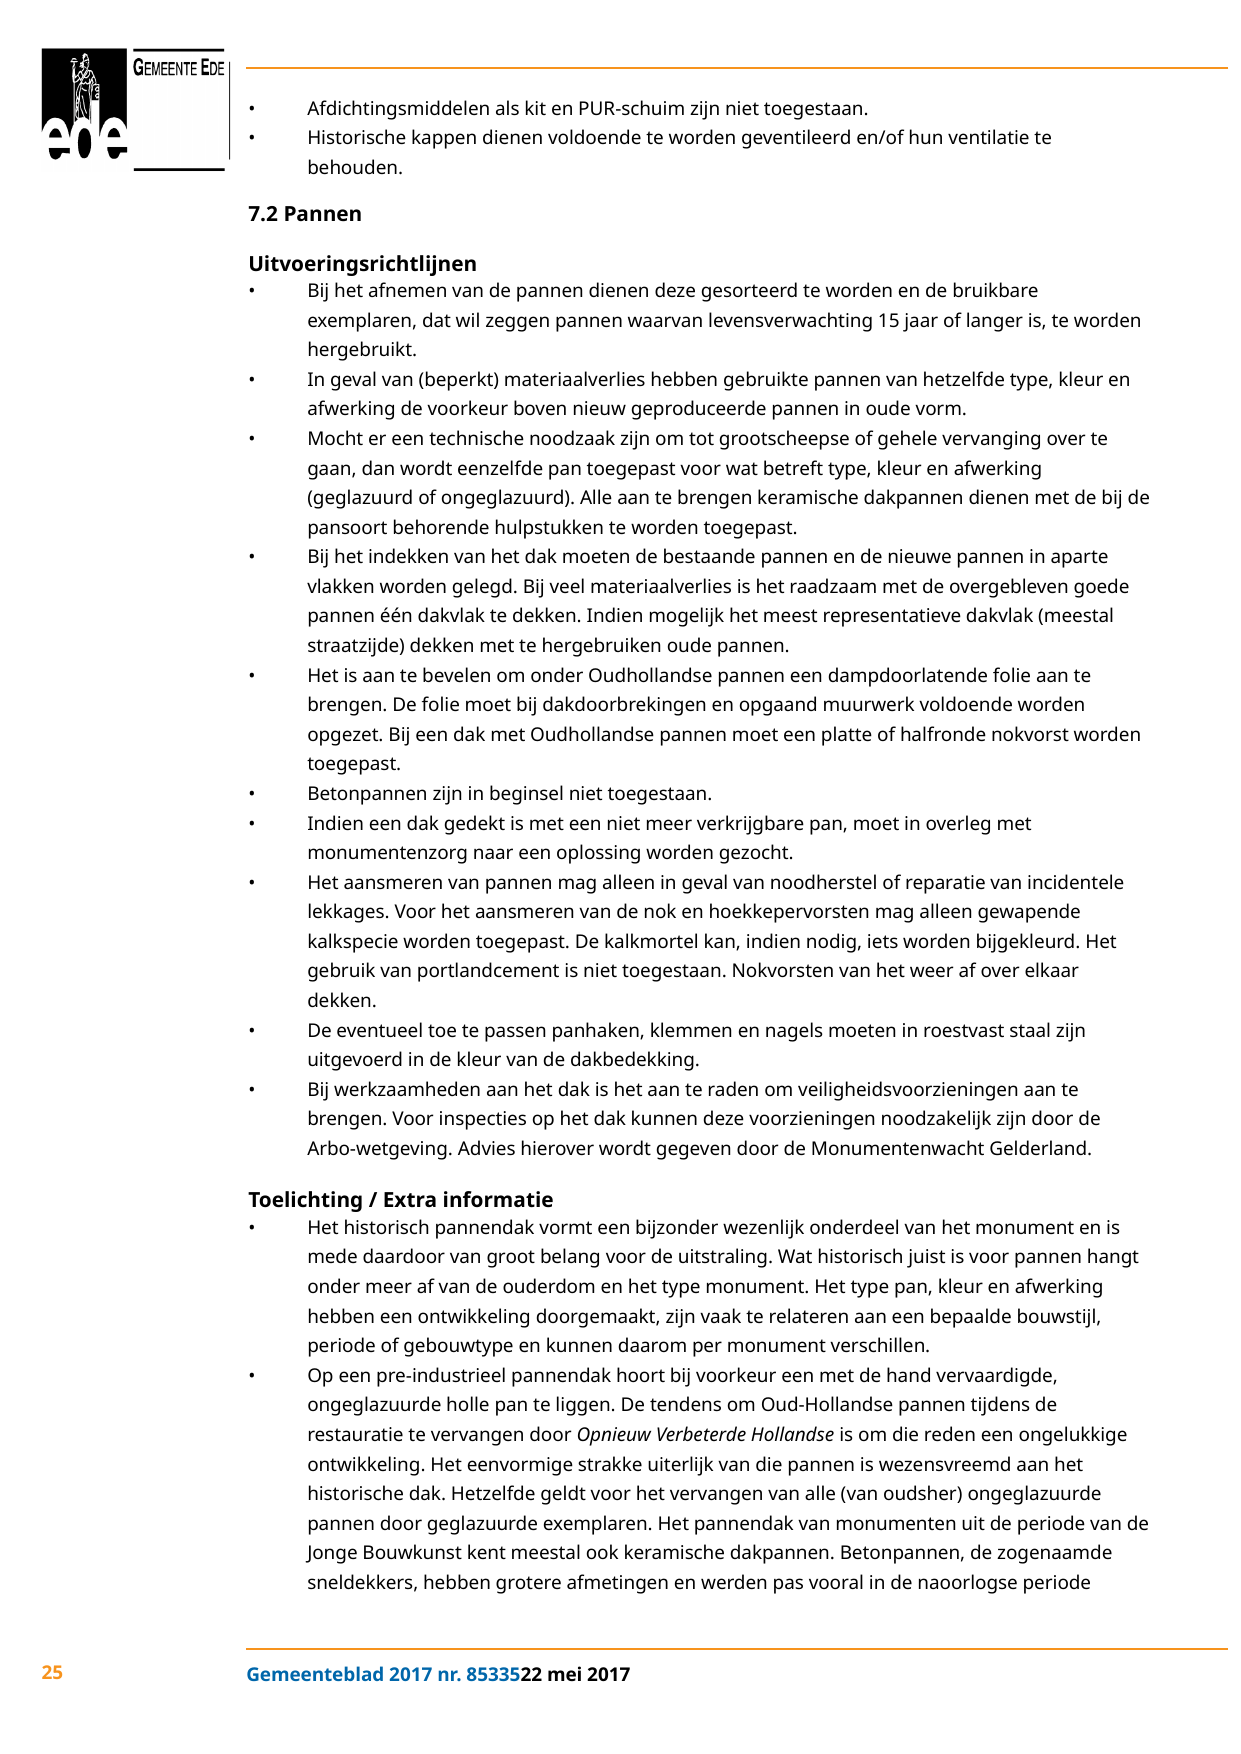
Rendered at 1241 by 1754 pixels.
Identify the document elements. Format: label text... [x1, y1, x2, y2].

list Op een pre-industrieel pannendak hoort bij voorkeur een met de hand vervaardigde, ongeglazuurde holle pan te liggen. De tendens om Oud-Hollandse pannen tijdens de restauratie te vervangen door Opnieuw Verbeterde Hollandse is om die reden een ongelukkige ontwikkeling. Het eenvormige strakke uiterlijk van die pannen is wezensvreemd aan het historische dak. Hetzelfde geldt voor het vervangen van alle (van oudsher) ongeglazuurde pannen door geglazuurde exemplaren. Het pannendak van monumenten uit de periode van de Jonge Bouwkunst kent meestal ook keramische dakpannen. Betonpannen, de zogenaamde sneldekkers, hebben grotere afmetingen en werden pas vooral in de naoorlogse periode [248, 1362, 1152, 1595]
list De eventueel toe te passen panhaken, klemmen en nagels moeten in roestvast staal zijn uitgevoerd in de kleur van de dakbedekking. [248, 1017, 1152, 1072]
list Indien een dak gedekt is met een niet meer verkrijgbare pan, moet in overleg met monumentenzorg naar een oplossing worden gezocht. [248, 810, 1152, 865]
list Bij werkzaamheden aan het dak is het aan te raden om veiligheidsvoorzieningen aan te brengen. Voor inspecties op het dak kunnen deze voorzieningen noodzakelijk zijn door de Arbo-wetgeving. Advies hierover wordt gegeven door de Monumentenwacht Gelderland. [248, 1076, 1152, 1161]
text Uitvoeringsrichtlijnen [248, 249, 1152, 277]
list Het aansmeren van pannen mag alleen in geval van noodherstel of reparatie van incidentele lekkages. Voor het aansmeren van de nok en hoekkepervorsten mag alleen gewapende kalkspecie worden toegepast. De kalkmortel kan, indien nodig, iets worden bijgekleurd. Het gebruik van portlandcement is niet toegestaan. Nokvorsten van het weer af over elkaar dekken. [248, 869, 1152, 1013]
list Afdichtingsmiddelen als kit en PUR-schuim zijn niet toegestaan. [248, 95, 1152, 121]
list Bij het indekken van het dak moeten de bestaande pannen en de nieuwe pannen in aparte vlakken worden gelegd. Bij veel materiaalverlies is het raadzaam met de overgebleven goede pannen één dakvlak te dekken. Indien mogelijk het meest representatieve dakvlak (meestal straatzijde) dekken met te hergebruiken oude pannen. [248, 543, 1152, 658]
text 7.2 Pannen [248, 199, 1152, 228]
text Toelichting / Extra informatie [248, 1186, 1152, 1214]
list Het historisch pannendak vormt een bijzonder wezenlijk onderdeel van het monument en is mede daardoor van groot belang voor de uitstraling. Wat historisch juist is voor pannen hangt onder meer af van de ouderdom en het type monument. Het type pan, kleur en afwerking hebben een ontwikkeling doorgemaakt, zijn vaak te relateren aan een bepaalde bouwstijl, periode of gebouwtype en kunnen daarom per monument verschillen. [248, 1214, 1152, 1358]
list Bij het afnemen van de pannen dienen deze gesorteerd te worden en de bruikbare exemplaren, dat wil zeggen pannen waarvan levensverwachting 15 jaar of langer is, te worden hergebruikt. [248, 277, 1152, 362]
list Mocht er een technische noodzaak zijn om tot grootscheepse of gehele vervanging over te gaan, dan wordt eenzelfde pan toegepast voor wat betreft type, kleur en afwerking (geglazuurd of ongeglazuurd). Alle aan te brengen keramische dakpannen dienen met de bij de pansoort behorende hulpstukken te worden toegepast. [248, 425, 1152, 540]
picture [41, 47, 231, 172]
list Betonpannen zijn in beginsel niet toegestaan. [248, 780, 1152, 806]
list Het is aan te bevelen om onder Oudhollandse pannen een dampdoorlatende folie aan te brengen. De folie moet bij dakdoorbrekingen en opgaand muurwerk voldoende worden opgezet. Bij een dak met Oudhollandse pannen moet een platte of halfronde nokvorst worden toegepast. [248, 662, 1152, 776]
list In geval van (beperkt) materiaalverlies hebben gebruikte pannen van hetzelfde type, kleur en afwerking de voorkeur boven nieuw geproduceerde pannen in oude vorm. [248, 366, 1152, 421]
list Historische kappen dienen voldoende te worden geventileerd en/of hun ventilatie te behouden. [248, 124, 1152, 180]
